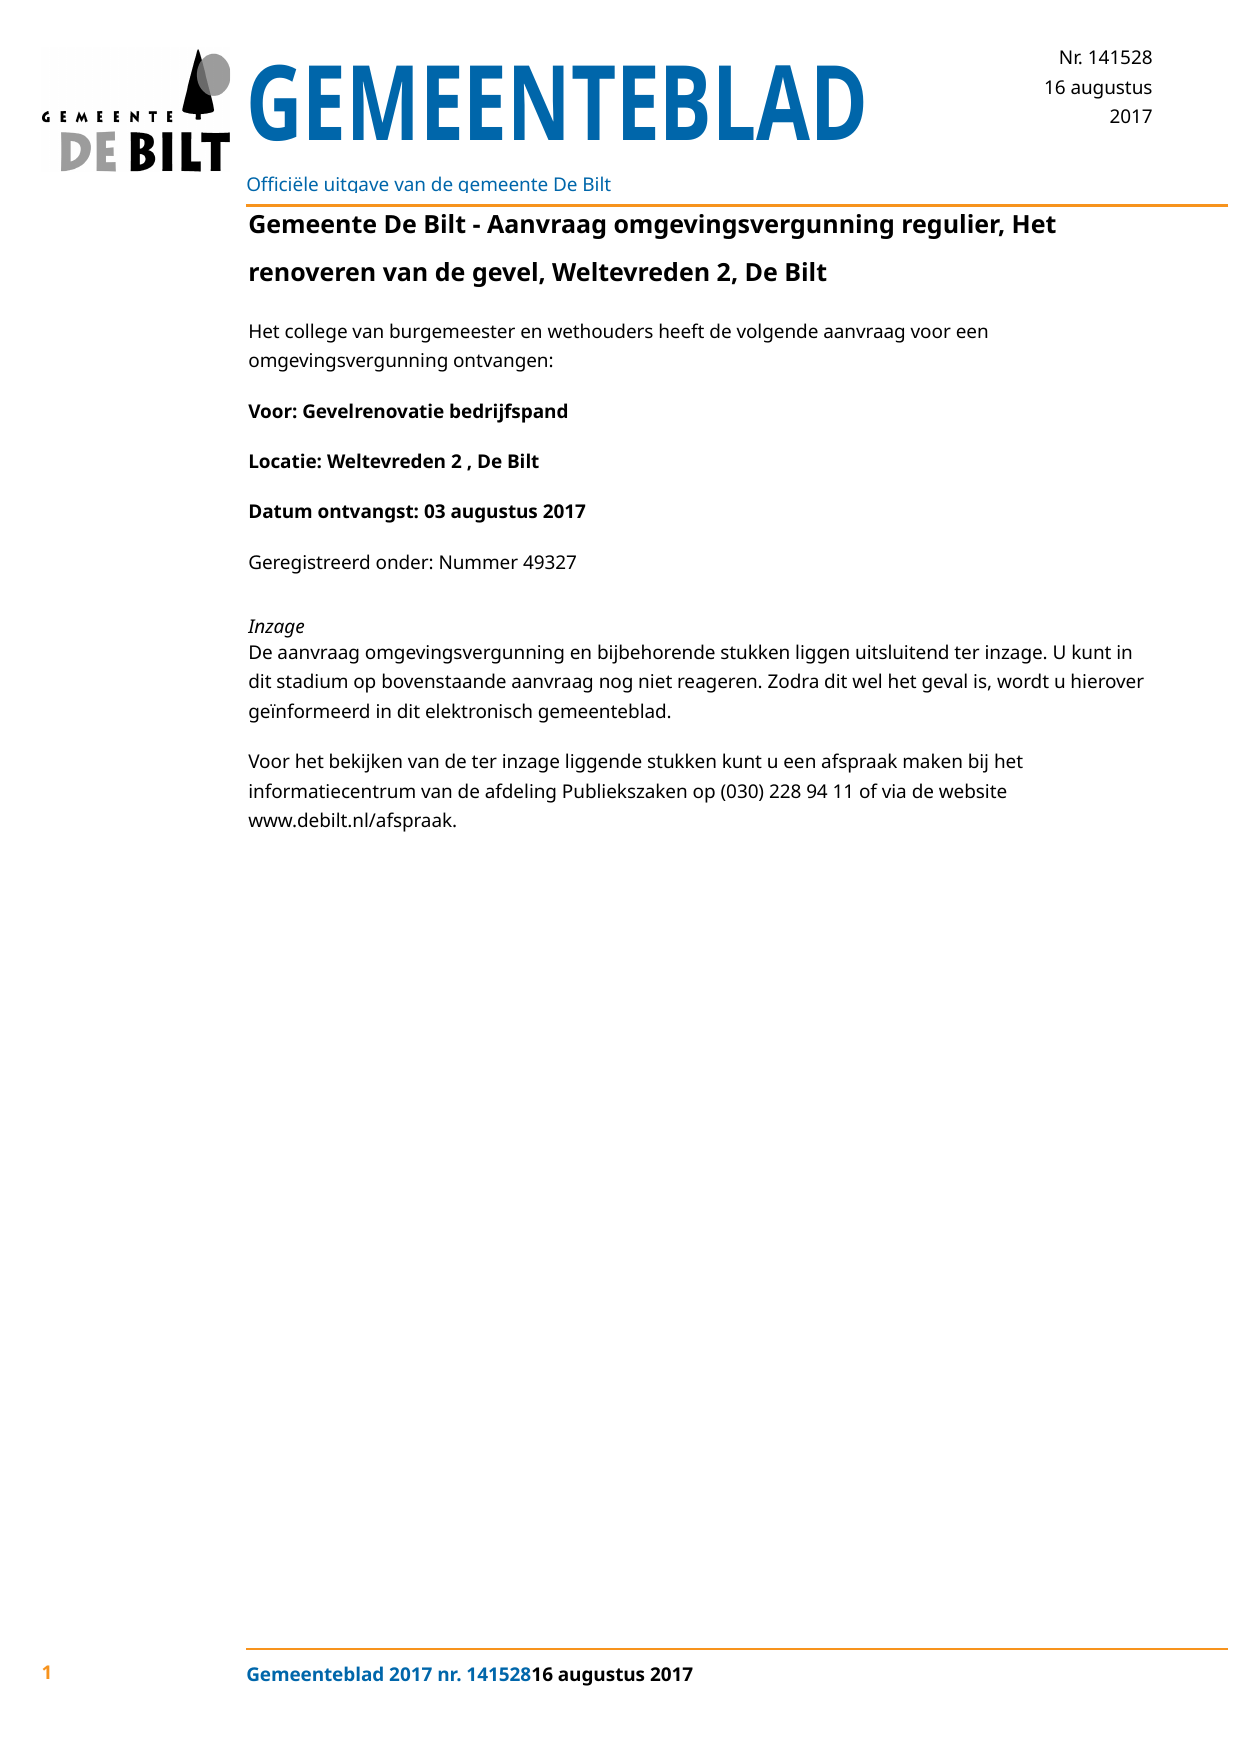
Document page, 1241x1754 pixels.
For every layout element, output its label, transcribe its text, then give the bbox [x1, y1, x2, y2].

text Voor: Gevelrenovatie bedrijfspand [248, 398, 1152, 424]
text Geregistreerd onder: Nummer 49327 [248, 549, 1152, 575]
text Het college van burgemeester en wethouders heeft de volgende aanvraag voor een omgevingsvergunning ontvangen: [248, 318, 1152, 373]
text Locatie: Weltevreden 2 , De Bilt [248, 448, 1152, 474]
text Datum ontvangst: 03 augustus 2017 [248, 499, 1152, 524]
text De aanvraag omgevingsvergunning en bijbehorende stukken liggen uitsluitend ter inzage. U kunt in dit stadium op bovenstaande aanvraag nog niet reageren. Zodra dit wel het geval is, wordt u hierover geïnformeerd in dit elektronisch gemeenteblad. [248, 639, 1152, 724]
text Inzage [248, 613, 1152, 639]
text Voor het bekijken van de ter inzage liggende stukken kunt u een afspraak maken bij het informatiecentrum van de afdeling Publiekszaken op (030) 228 94 11 of via de website www.debilt.nl/afspraak. [248, 748, 1152, 833]
picture [41, 47, 231, 172]
text Gemeente De Bilt - Aanvraag omgevingsvergunning regulier, Het renoveren van de gevel, Weltevreden 2, De Bilt [248, 207, 1152, 288]
